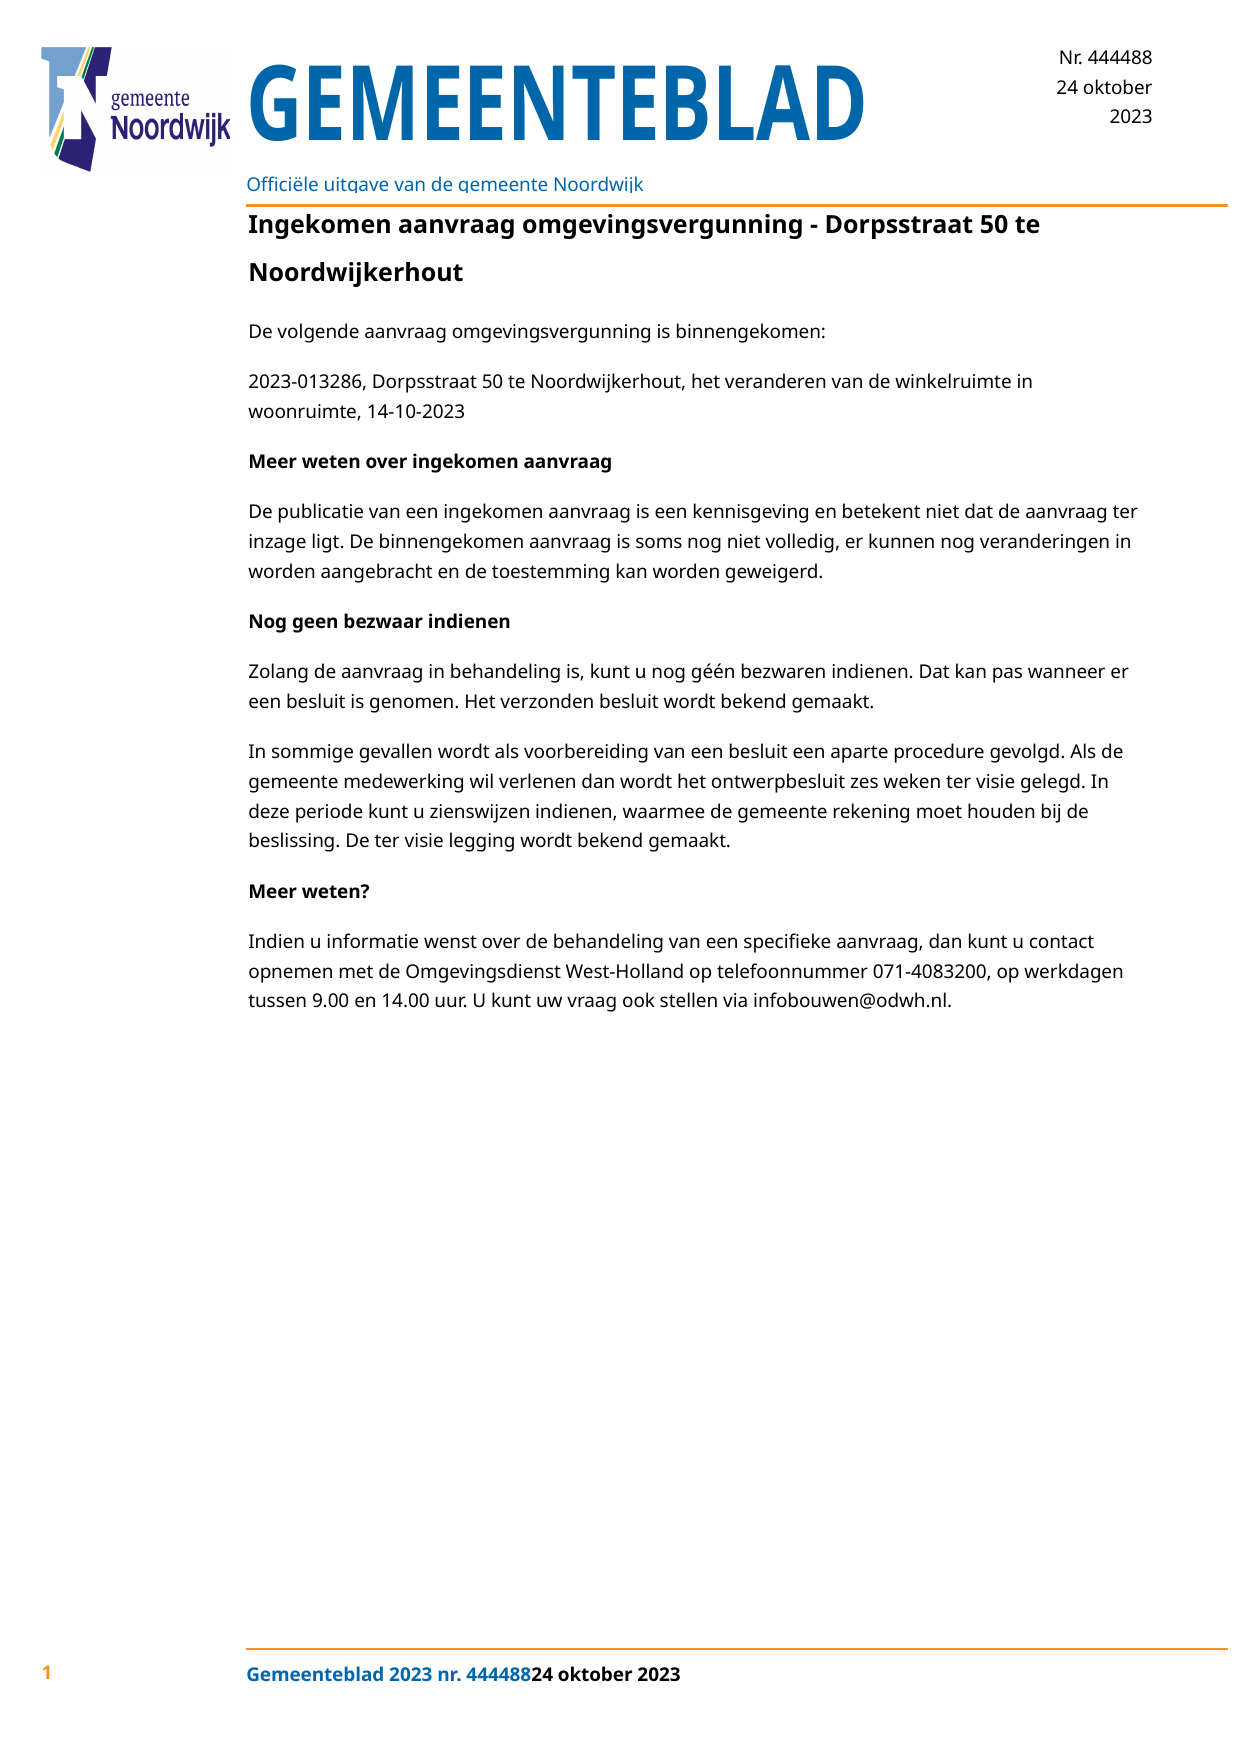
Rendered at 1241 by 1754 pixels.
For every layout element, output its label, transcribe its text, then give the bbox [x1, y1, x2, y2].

text Zolang de aanvraag in behandeling is, kunt u nog géén bezwaren indienen. Dat kan pas wanneer er een besluit is genomen. Het verzonden besluit wordt bekend gemaakt. [248, 659, 1152, 714]
text In sommige gevallen wordt als voorbereiding van een besluit een aparte procedure gevolgd. Als de gemeente medewerking wil verlenen dan wordt het ontwerpbesluit zes weken ter visie gelegd. In deze periode kunt u zienswijzen indienen, waarmee de gemeente rekening moet houden bij de beslissing. De ter visie legging wordt bekend gemaakt. [248, 739, 1152, 853]
text De publicatie van een ingekomen aanvraag is een kennisgeving en betekent niet dat de aanvraag ter inzage ligt. De binnengekomen aanvraag is soms nog niet volledig, er kunnen nog veranderingen in worden aangebracht en de toestemming kan worden geweigerd. [248, 499, 1152, 584]
picture [41, 47, 231, 172]
text Meer weten? [248, 878, 1152, 904]
text Ingekomen aanvraag omgevingsvergunning - Dorpsstraat 50 te Noordwijkerhout [248, 207, 1152, 288]
text 2023-013286, Dorpsstraat 50 te Noordwijkerhout, het veranderen van de winkelruimte in woonruimte, 14-10-2023 [248, 368, 1152, 424]
text Indien u informatie wenst over de behandeling van een specifieke aanvraag, dan kunt u contact opnemen met de Omgevingsdienst West-Holland op telefoonnummer 071-4083200, op werkdagen tussen 9.00 en 14.00 uur. U kunt uw vraag ook stellen via infobouwen@odwh.nl. [248, 928, 1152, 1013]
text De volgende aanvraag omgevingsvergunning is binnengekomen: [248, 318, 1152, 344]
text Meer weten over ingekomen aanvraag [248, 448, 1152, 474]
text Nog geen bezwaar indienen [248, 608, 1152, 634]
